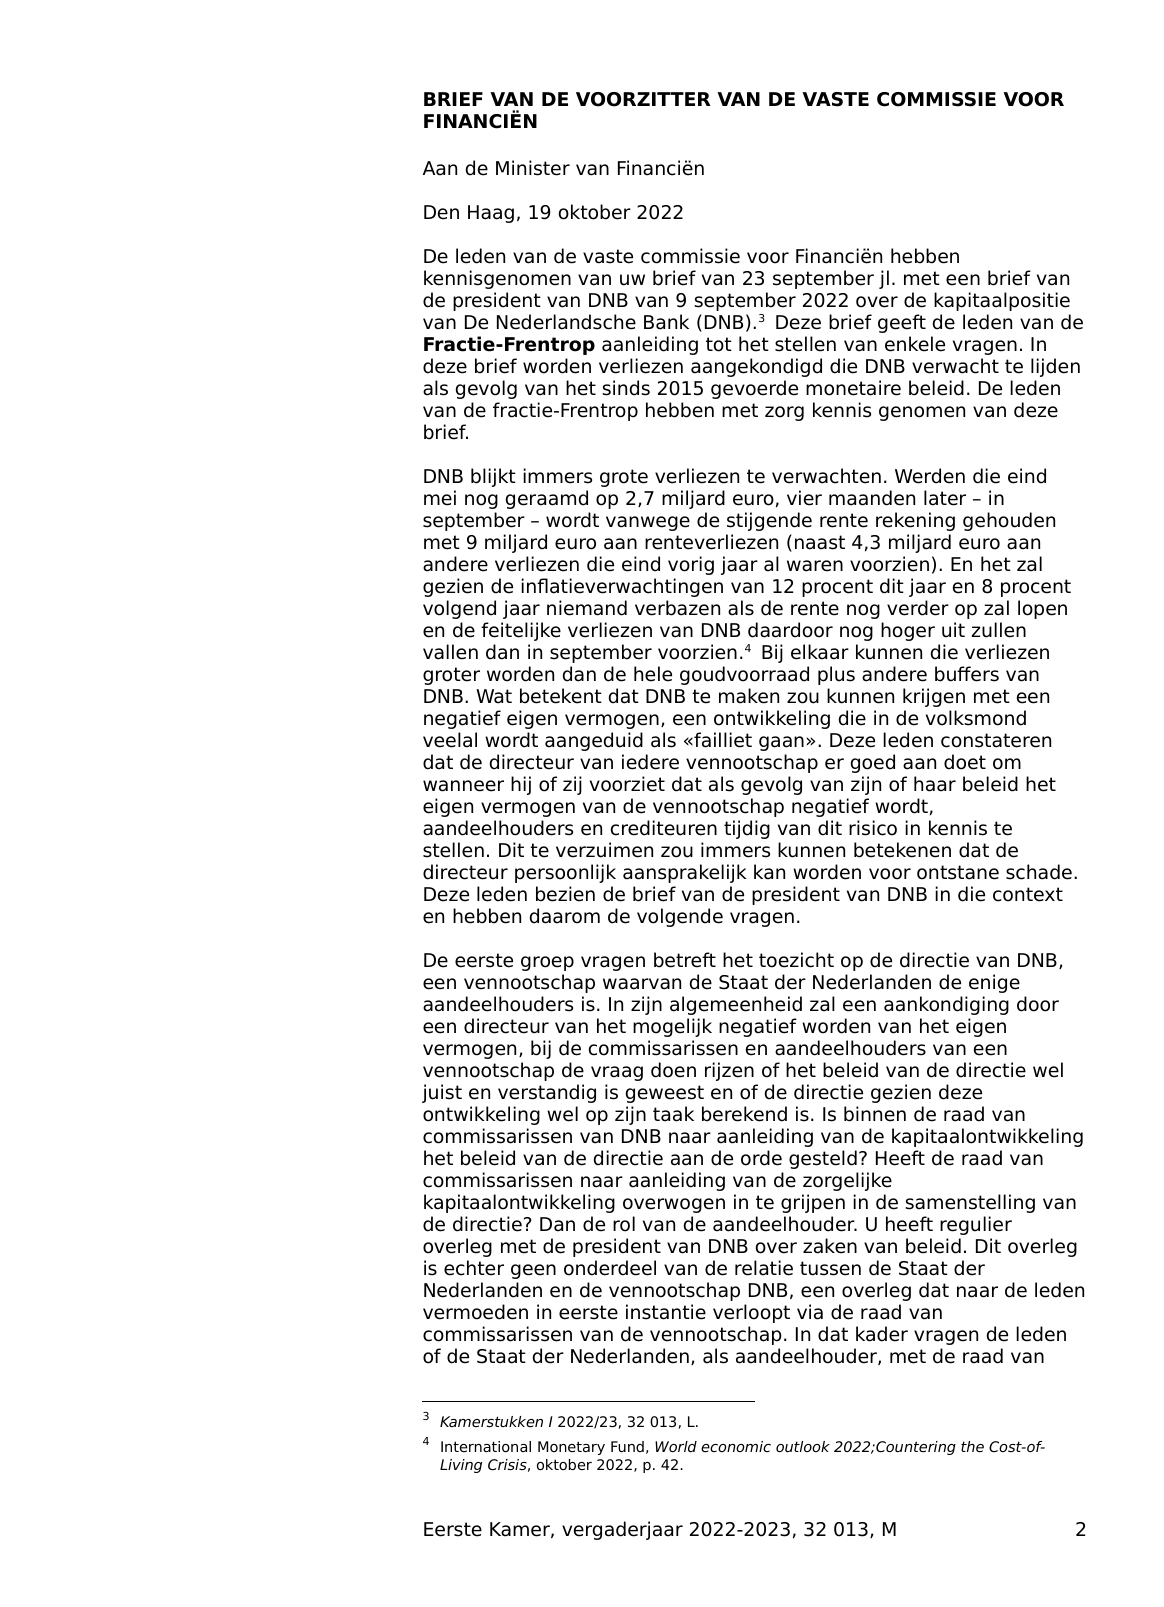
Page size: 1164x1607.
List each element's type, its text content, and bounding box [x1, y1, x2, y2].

text Kamerstukken I 2022/23, 32 013, L. [422, 1410, 1087, 1432]
text Aan de Minister van Financiën [422, 158, 1087, 180]
text De leden van de vaste commissie voor Financiën hebben kennisgenomen van uw brief van 23 september jl. met een brief van de president van DNB van 9 september 2022 over de kapitaalpositie van De Nederlandsche Bank (DNB). Deze brief geeft de leden van de Fractie-Frentrop aanleiding tot het stellen van enkele vragen. In deze brief worden verliezen aangekondigd die DNB verwacht te lijden als gevolg van het sinds 2015 gevoerde monetaire beleid. De leden van de fractie-Frentrop hebben met zorg kennis genomen van deze brief. [422, 246, 1087, 444]
text Den Haag, 19 oktober 2022 [422, 202, 1087, 224]
text International Monetary Fund, World economic outlook 2022;Countering the Cost-of-Living Crisis, oktober 2022, p. 42. [422, 1435, 1087, 1474]
text De eerste groep vragen betreft het toezicht op de directie van DNB, een vennootschap waarvan de Staat der Nederlanden de enige aandeelhouders is. In zijn algemeenheid zal een aankondiging door een directeur van het mogelijk negatief worden van het eigen vermogen, bij de commissarissen en aandeelhouders van een vennootschap de vraag doen rijzen of het beleid van de directie wel juist en verstandig is geweest en of de directie gezien deze ontwikkeling wel op zijn taak berekend is. Is binnen de raad van commissarissen van DNB naar aanleiding van de kapitaalontwikkeling het beleid van de directie aan de orde gesteld? Heeft de raad van commissarissen naar aanleiding van de zorgelijke kapitaalontwikkeling overwogen in te grijpen in de samenstelling van de directie? Dan de rol van de aandeelhouder. U heeft regulier overleg met de president van DNB over zaken van beleid. Dit overleg is echter geen onderdeel van de relatie tussen de Staat der Nederlanden en de vennootschap DNB, een overleg dat naar de leden vermoeden in eerste instantie verloopt via de raad van commissarissen van de vennootschap. In dat kader vragen de leden of de Staat der Nederlanden, als aandeelhouder, met de raad van [422, 950, 1087, 1368]
subtitle BRIEF VAN DE VOORZITTER VAN DE VASTE COMMISSIE VOOR FINANCIËN [422, 89, 1087, 133]
text DNB blijkt immers grote verliezen te verwachten. Werden die eind mei nog geraamd op 2,7 miljard euro, vier maanden later – in september – wordt vanwege de stijgende rente rekening gehouden met 9 miljard euro aan renteverliezen (naast 4,3 miljard euro aan andere verliezen die eind vorig jaar al waren voorzien). En het zal gezien de inflatieverwachtingen van 12 procent dit jaar en 8 procent volgend jaar niemand verbazen als de rente nog verder op zal lopen en de feitelijke verliezen van DNB daardoor nog hoger uit zullen vallen dan in september voorzien. Bij elkaar kunnen die verliezen groter worden dan de hele goudvoorraad plus andere buffers van DNB. Wat betekent dat DNB te maken zou kunnen krijgen met een negatief eigen vermogen, een ontwikkeling die in de volksmond veelal wordt aangeduid als «failliet gaan». Deze leden constateren dat de directeur van iedere vennootschap er goed aan doet om wanneer hij of zij voorziet dat als gevolg van zijn of haar beleid het eigen vermogen van de vennootschap negatief wordt, aandeelhouders en crediteuren tijdig van dit risico in kennis te stellen. Dit te verzuimen zou immers kunnen betekenen dat de directeur persoonlijk aansprakelijk kan worden voor ontstane schade. Deze leden bezien de brief van de president van DNB in die context en hebben daarom de volgende vragen. [422, 466, 1087, 928]
